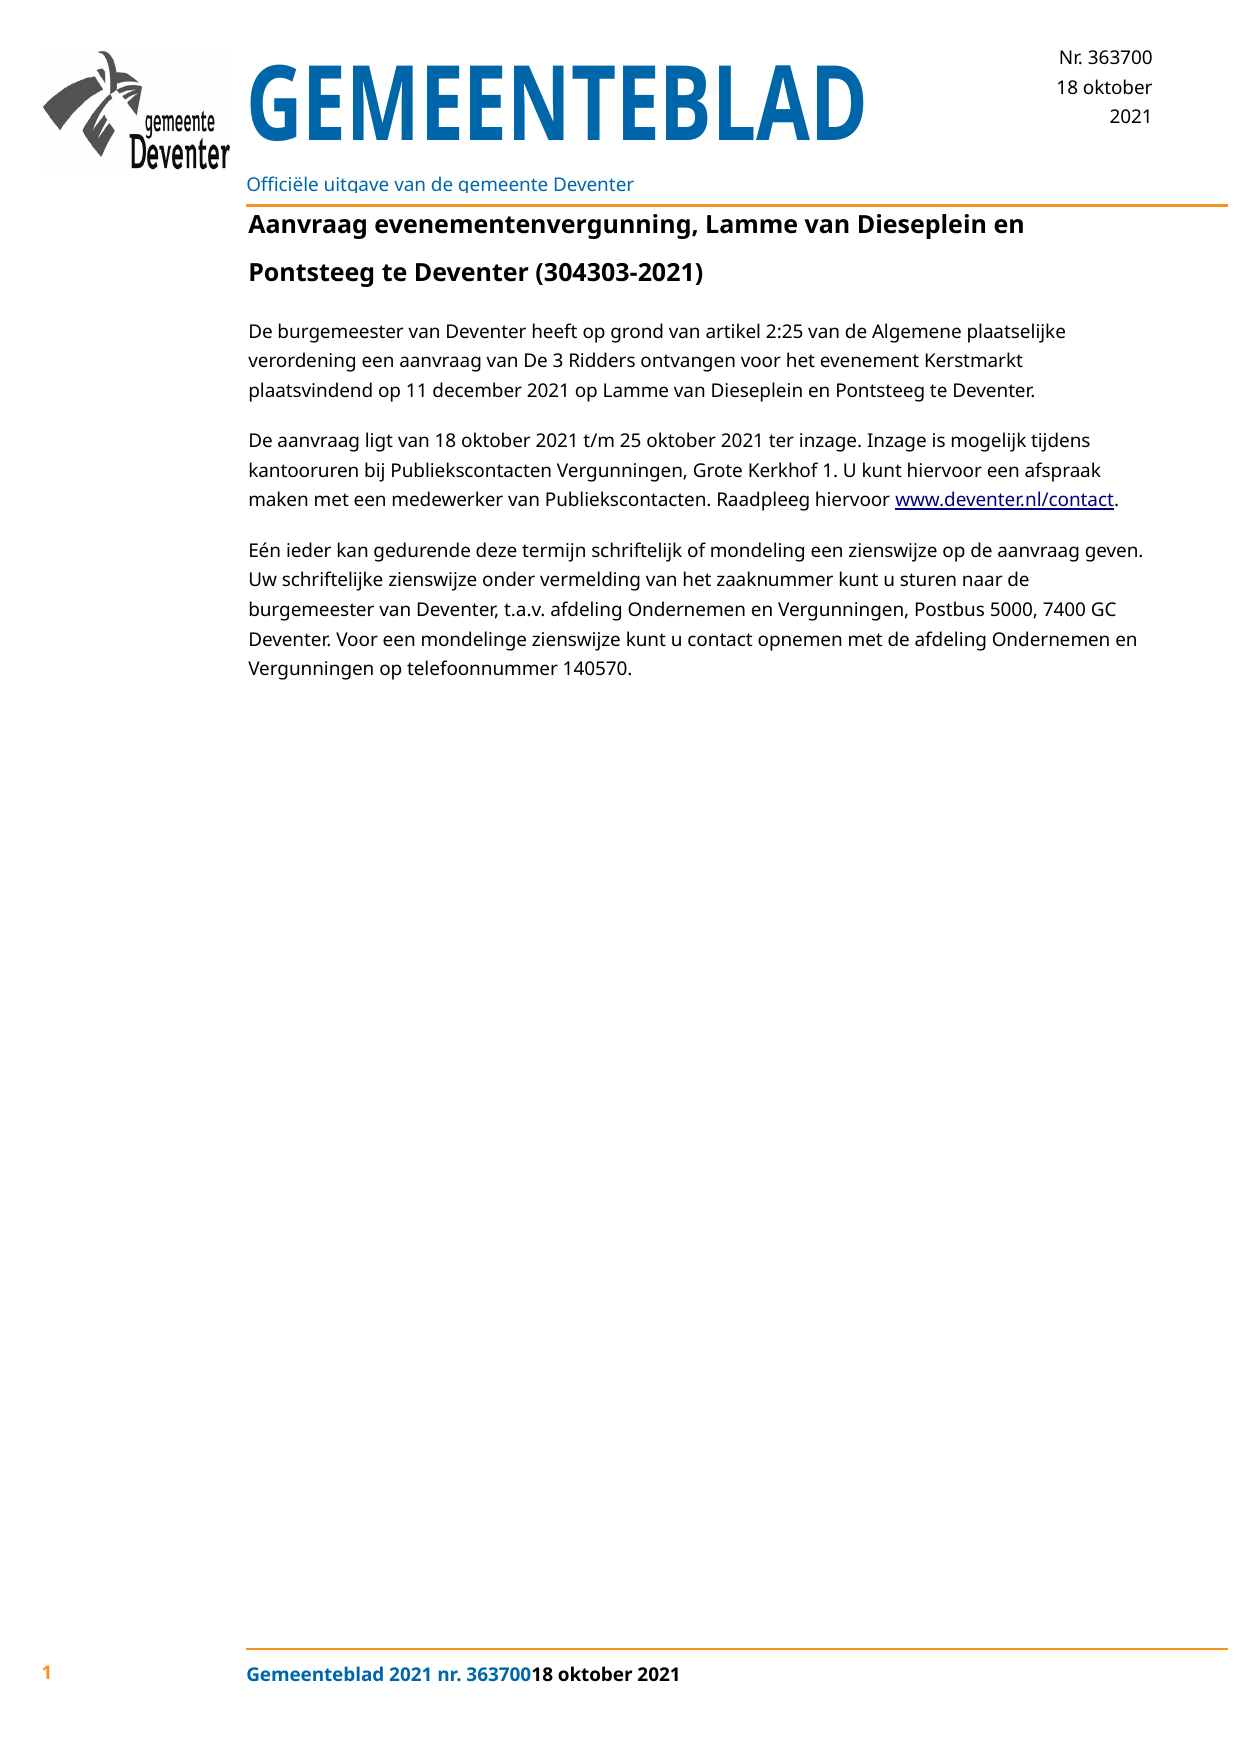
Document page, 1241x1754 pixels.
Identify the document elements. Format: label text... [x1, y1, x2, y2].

text De aanvraag ligt van 18 oktober 2021 t/m 25 oktober 2021 ter inzage. Inzage is mogelijk tijdens kantooruren bij Publiekscontacten Vergunningen, Grote Kerkhof 1. U kunt hiervoor een afspraak maken met een medewerker van Publiekscontacten. Raadpleeg hiervoor www.deventer.nl/contact. [248, 427, 1152, 512]
text Aanvraag evenementenvergunning, Lamme van Dieseplein en Pontsteeg te Deventer (304303-2021) [248, 207, 1152, 288]
text De burgemeester van Deventer heeft op grond van artikel 2:25 van de Algemene plaatselijke verordening een aanvraag van De 3 Ridders ontvangen voor het evenement Kerstmarkt plaatsvindend op 11 december 2021 op Lamme van Dieseplein en Pontsteeg te Deventer. [248, 318, 1152, 403]
picture [41, 47, 231, 172]
text Eén ieder kan gedurende deze termijn schriftelijk of mondeling een zienswijze op de aanvraag geven. Uw schriftelijke zienswijze onder vermelding van het zaaknummer kunt u sturen naar de burgemeester van Deventer, t.a.v. afdeling Ondernemen en Vergunningen, Postbus 5000, 7400 GC Deventer. Voor een mondelinge zienswijze kunt u contact opnemen met de afdeling Ondernemen en Vergunningen op telefoonnummer 140570. [248, 537, 1152, 681]
